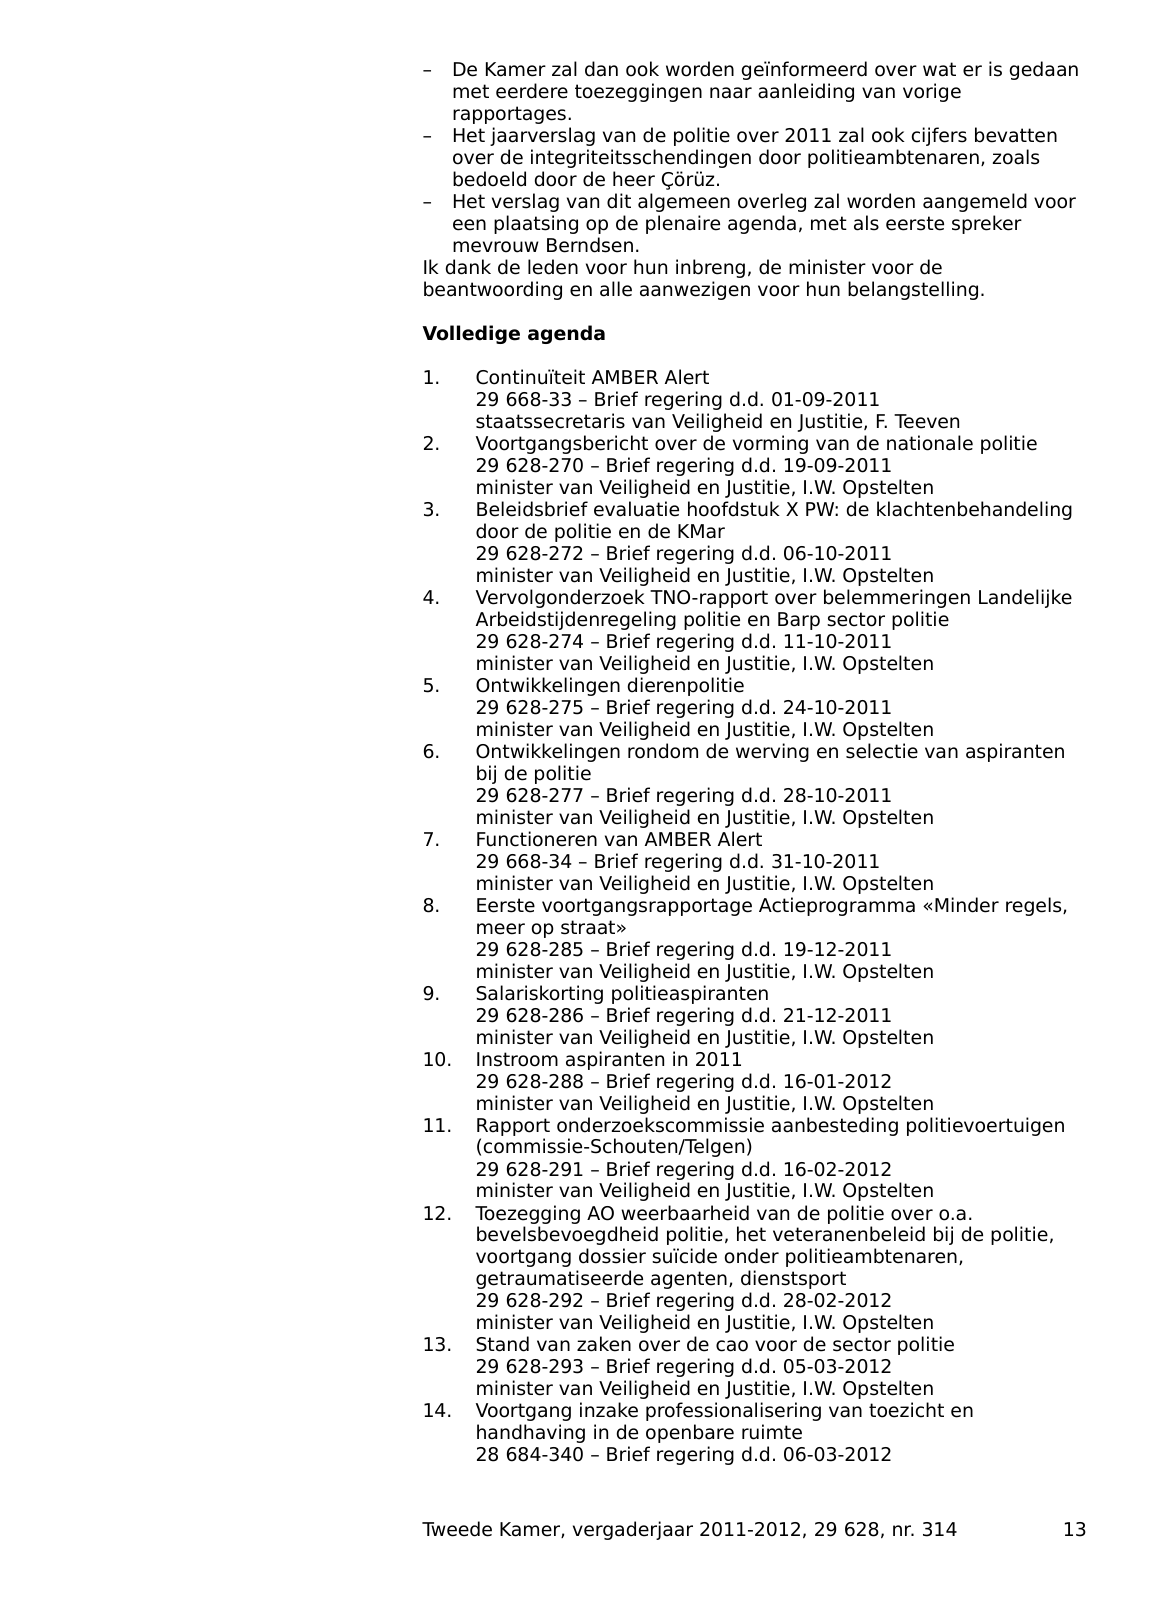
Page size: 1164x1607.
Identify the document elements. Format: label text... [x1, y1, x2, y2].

text 29 668-34 – Brief regering d.d. 31-10-2011 [475, 851, 1087, 873]
text 7. Functioneren van AMBER Alert [422, 829, 1087, 851]
text 13. Stand van zaken over de cao voor de sector politie [422, 1334, 1087, 1356]
text – Het jaarverslag van de politie over 2011 zal ook cijfers bevatten over de integriteitsschendingen door politieambtenaren, zoals bedoeld door de heer Çörüz. [422, 125, 1087, 191]
text minister van Veiligheid en Justitie, I.W. Opstelten [475, 653, 1087, 675]
text minister van Veiligheid en Justitie, I.W. Opstelten [475, 1092, 1087, 1114]
text 2. Voortgangsbericht over de vorming van de nationale politie [422, 433, 1087, 455]
text minister van Veiligheid en Justitie, I.W. Opstelten [475, 1027, 1087, 1048]
text – Het verslag van dit algemeen overleg zal worden aangemeld voor een plaatsing op de plenaire agenda, met als eerste spreker mevrouw Berndsen. [422, 191, 1087, 257]
text 29 628-272 – Brief regering d.d. 06-10-2011 [475, 543, 1087, 565]
text Ik dank de leden voor hun inbreng, de minister voor de beantwoording en alle aanwezigen voor hun belangstelling. [422, 257, 1087, 301]
text 4. Vervolgonderzoek TNO-rapport over belemmeringen Landelijke Arbeidstijdenregeling politie en Barp sector politie [422, 587, 1087, 631]
text 29 628-291 – Brief regering d.d. 16-02-2012 [475, 1158, 1087, 1180]
text 29 628-274 – Brief regering d.d. 11-10-2011 [475, 631, 1087, 653]
text 29 628-270 – Brief regering d.d. 19-09-2011 [475, 455, 1087, 477]
text 29 628-288 – Brief regering d.d. 16-01-2012 [475, 1071, 1087, 1092]
text 5. Ontwikkelingen dierenpolitie [422, 675, 1087, 697]
text 29 628-285 – Brief regering d.d. 19-12-2011 [475, 939, 1087, 961]
text 29 628-277 – Brief regering d.d. 28-10-2011 [475, 785, 1087, 807]
text 10. Instroom aspiranten in 2011 [422, 1048, 1087, 1071]
text 9. Salariskorting politieaspiranten [422, 983, 1087, 1004]
text minister van Veiligheid en Justitie, I.W. Opstelten [475, 873, 1087, 895]
subtitle Volledige agenda [422, 323, 1087, 345]
text 12. Toezegging AO weerbaarheid van de politie over o.a. bevelsbevoegdheid politie, het veteranenbeleid bij de politie, voortgang dossier suïcide onder politieambtenaren, getraumatiseerde agenten, dienstsport [422, 1202, 1087, 1290]
text staatssecretaris van Veiligheid en Justitie, F. Teeven [475, 411, 1087, 433]
text minister van Veiligheid en Justitie, I.W. Opstelten [475, 807, 1087, 829]
text minister van Veiligheid en Justitie, I.W. Opstelten [475, 719, 1087, 741]
text 29 628-286 – Brief regering d.d. 21-12-2011 [475, 1004, 1087, 1027]
text minister van Veiligheid en Justitie, I.W. Opstelten [475, 477, 1087, 499]
text minister van Veiligheid en Justitie, I.W. Opstelten [475, 1378, 1087, 1400]
text 29 668-33 – Brief regering d.d. 01-09-2011 [475, 389, 1087, 411]
text 6. Ontwikkelingen rondom de werving en selectie van aspiranten bij de politie [422, 741, 1087, 785]
text 28 684-340 – Brief regering d.d. 06-03-2012 [475, 1444, 1087, 1466]
text – De Kamer zal dan ook worden geïnformeerd over wat er is gedaan met eerdere toezeggingen naar aanleiding van vorige rapportages. [422, 59, 1087, 125]
text minister van Veiligheid en Justitie, I.W. Opstelten [475, 1312, 1087, 1334]
text 14. Voortgang inzake professionalisering van toezicht en handhaving in de openbare ruimte [422, 1400, 1087, 1444]
text 29 628-292 – Brief regering d.d. 28-02-2012 [475, 1290, 1087, 1312]
text 29 628-275 – Brief regering d.d. 24-10-2011 [475, 697, 1087, 719]
text minister van Veiligheid en Justitie, I.W. Opstelten [475, 565, 1087, 587]
text 11. Rapport onderzoekscommissie aanbesteding politievoertuigen (commissie-Schouten/Telgen) [422, 1114, 1087, 1158]
text minister van Veiligheid en Justitie, I.W. Opstelten [475, 961, 1087, 983]
text 29 628-293 – Brief regering d.d. 05-03-2012 [475, 1356, 1087, 1378]
text 8. Eerste voortgangsrapportage Actieprogramma «Minder regels, meer op straat» [422, 895, 1087, 939]
text 3. Beleidsbrief evaluatie hoofdstuk X PW: de klachtenbehandeling door de politie en de KMar [422, 499, 1087, 543]
text 1. Continuïteit AMBER Alert [422, 367, 1087, 389]
text minister van Veiligheid en Justitie, I.W. Opstelten [475, 1180, 1087, 1202]
